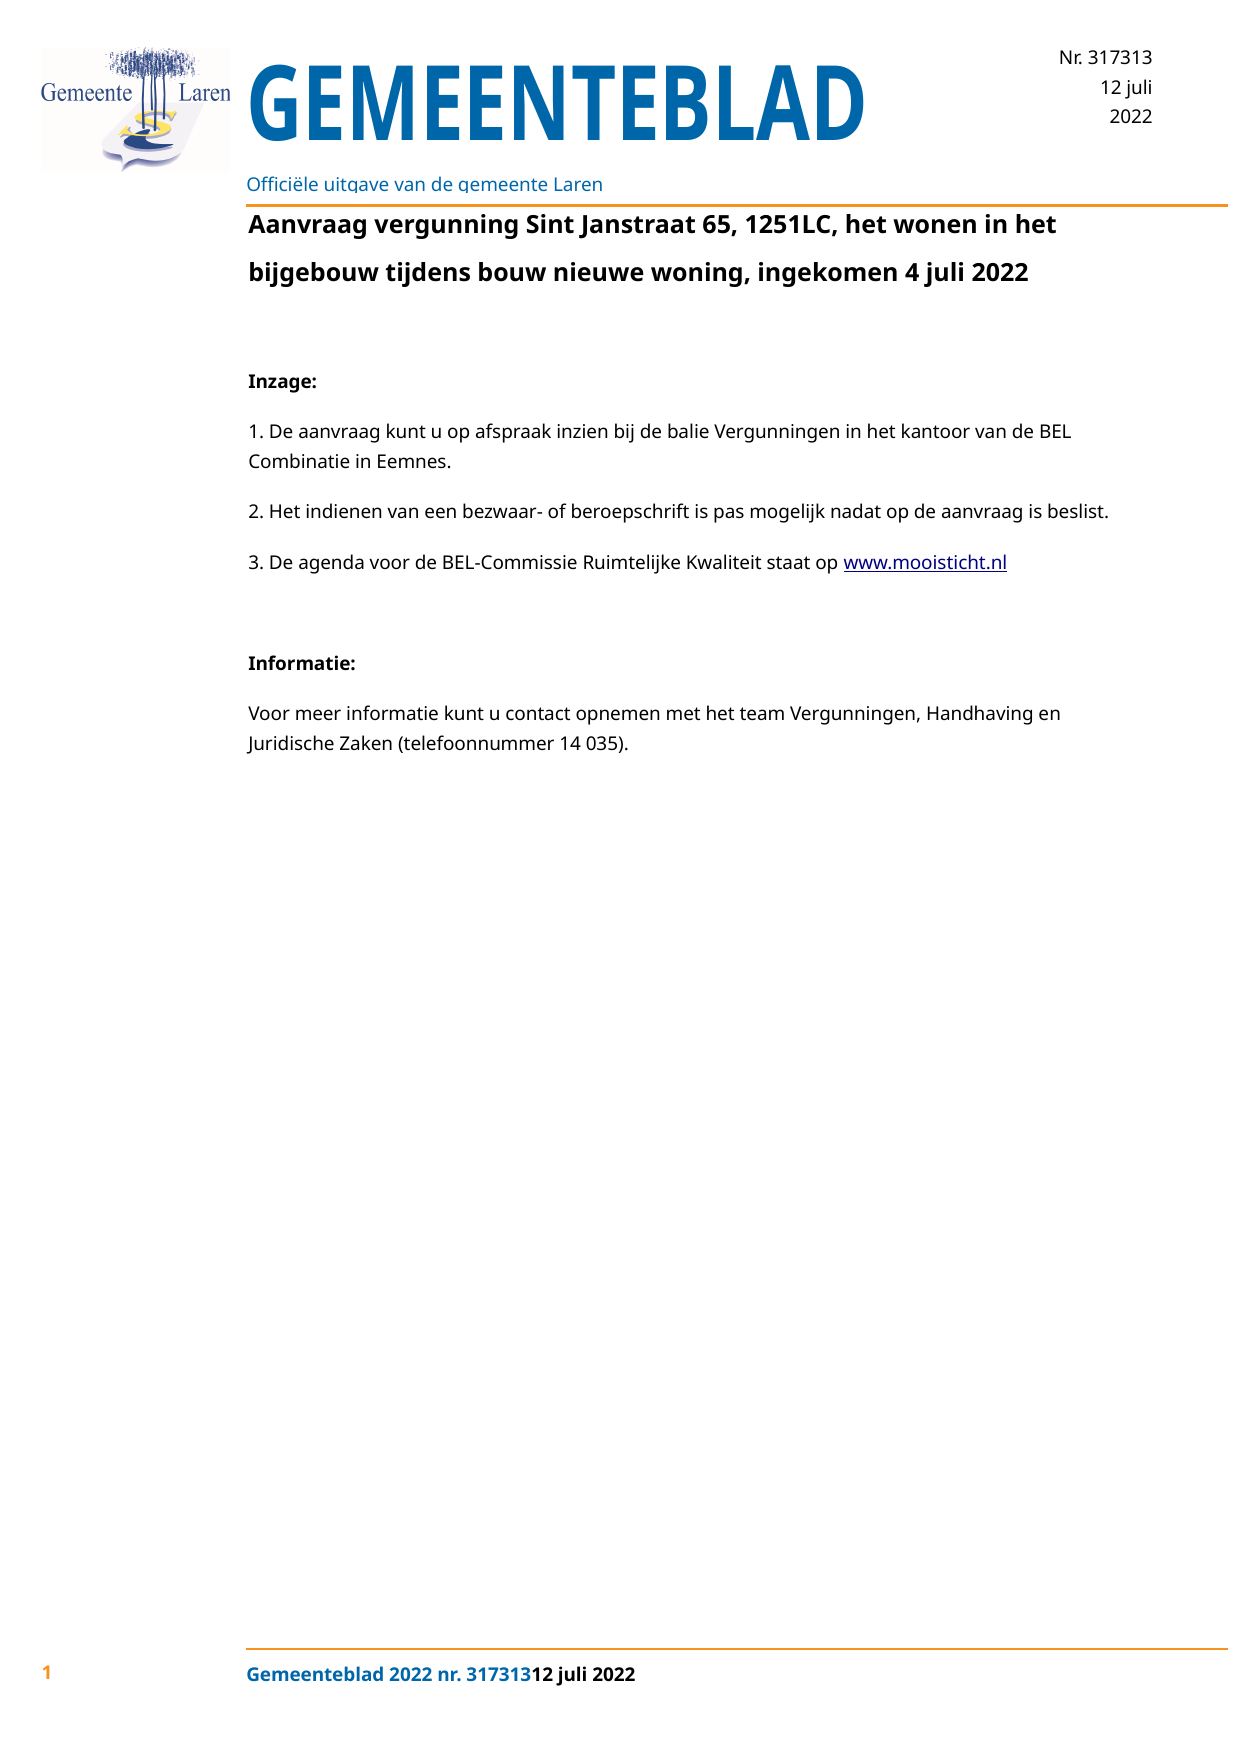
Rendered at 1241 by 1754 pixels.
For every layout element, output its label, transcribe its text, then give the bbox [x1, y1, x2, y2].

text 1. De aanvraag kunt u op afspraak inzien bij de balie Vergunningen in het kantoor van de BEL Combinatie in Eemnes. [248, 419, 1152, 474]
text Inzage: [248, 368, 1152, 394]
text Aanvraag vergunning Sint Janstraat 65, 1251LC, het wonen in het bijgebouw tijdens bouw nieuwe woning, ingekomen 4 juli 2022 [248, 207, 1152, 288]
text 2. Het indienen van een bezwaar- of beroepschrift is pas mogelijk nadat op de aanvraag is beslist. [248, 499, 1152, 524]
picture [41, 47, 231, 172]
text Informatie: [248, 650, 1152, 676]
text 3. De agenda voor de BEL-Commissie Ruimtelijke Kwaliteit staat op www.mooisticht.nl [248, 549, 1152, 575]
text Voor meer informatie kunt u contact opnemen met het team Vergunningen, Handhaving en Juridische Zaken (telefoonnummer 14 035). [248, 700, 1152, 756]
